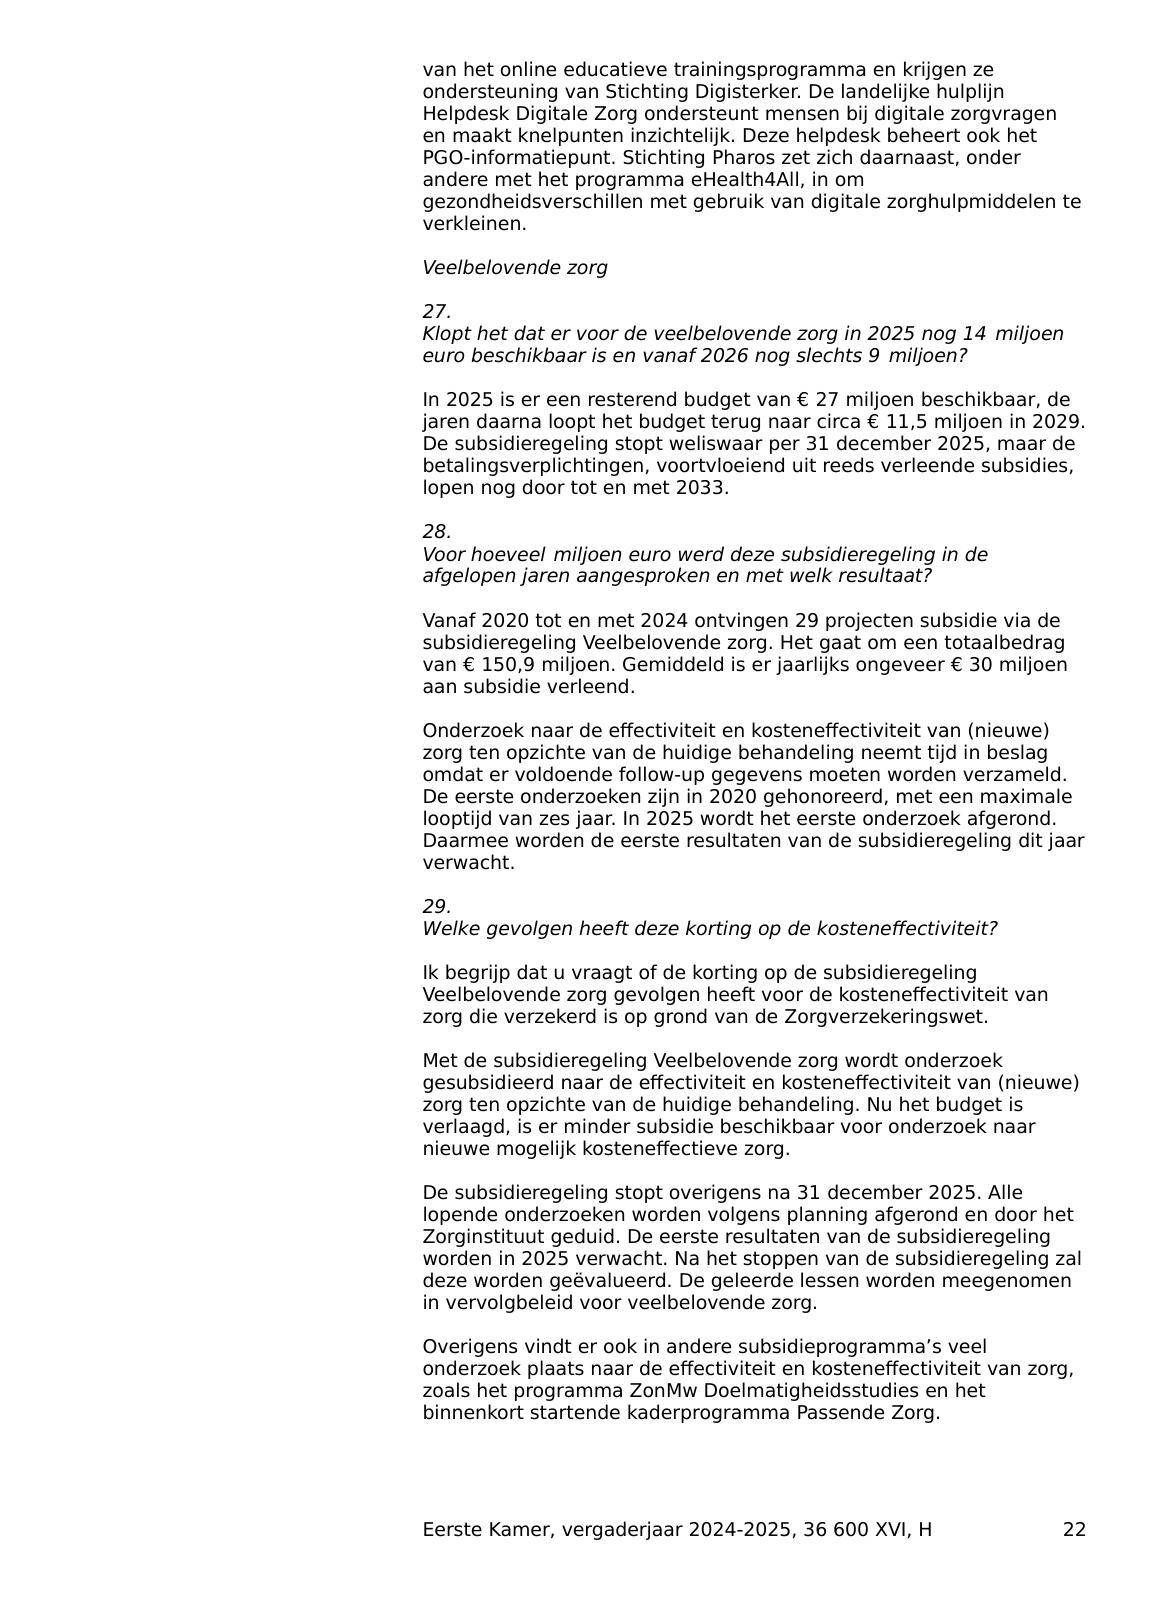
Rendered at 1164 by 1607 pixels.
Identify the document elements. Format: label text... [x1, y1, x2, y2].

text Voor hoeveel miljoen euro werd deze subsidieregeling in de afgelopen jaren aangesproken en met welk resultaat? [422, 543, 1087, 587]
text Vanaf 2020 tot en met 2024 ontvingen 29 projecten subsidie via de subsidieregeling Veelbelovende zorg. Het gaat om een totaalbedrag van € 150,9 miljoen. Gemiddeld is er jaarlijks ongeveer € 30 miljoen aan subsidie verleend. [422, 609, 1087, 697]
subtitle Veelbelovende zorg [422, 257, 1087, 279]
text van het online educatieve trainingsprogramma en krijgen ze ondersteuning van Stichting Digisterker. De landelijke hulplijn Helpdesk Digitale Zorg ondersteunt mensen bij digitale zorgvragen en maakt knelpunten inzichtelijk. Deze helpdesk beheert ook het PGO-informatiepunt. Stichting Pharos zet zich daarnaast, onder andere met het programma eHealth4All, in om gezondheidsverschillen met gebruik van digitale zorghulpmiddelen te verkleinen. [422, 59, 1087, 235]
text 27. [422, 301, 1087, 323]
text Met de subsidieregeling Veelbelovende zorg wordt onderzoek gesubsidieerd naar de effectiviteit en kosteneffectiviteit van (nieuwe) zorg ten opzichte van de huidige behandeling. Nu het budget is verlaagd, is er minder subsidie beschikbaar voor onderzoek naar nieuwe mogelijk kosteneffectieve zorg. [422, 1050, 1087, 1160]
text In 2025 is er een resterend budget van € 27 miljoen beschikbaar, de jaren daarna loopt het budget terug naar circa € 11,5 miljoen in 2029. De subsidieregeling stopt weliswaar per 31 december 2025, maar de betalingsverplichtingen, voortvloeiend uit reeds verleende subsidies, lopen nog door tot en met 2033. [422, 389, 1087, 499]
text De subsidieregeling stopt overigens na 31 december 2025. Alle lopende onderzoeken worden volgens planning afgerond en door het Zorginstituut geduid. De eerste resultaten van de subsidieregeling worden in 2025 verwacht. Na het stoppen van de subsidieregeling zal deze worden geëvalueerd. De geleerde lessen worden meegenomen in vervolgbeleid voor veelbelovende zorg. [422, 1182, 1087, 1314]
text Onderzoek naar de effectiviteit en kosteneffectiviteit van (nieuwe) zorg ten opzichte van de huidige behandeling neemt tijd in beslag omdat er voldoende follow-up gegevens moeten worden verzameld. De eerste onderzoeken zijn in 2020 gehonoreerd, met een maximale looptijd van zes jaar. In 2025 wordt het eerste onderzoek afgerond. Daarmee worden de eerste resultaten van de subsidieregeling dit jaar verwacht. [422, 720, 1087, 873]
text 29. [422, 896, 1087, 918]
text Welke gevolgen heeft deze korting op de kosteneffectiviteit? [422, 918, 1087, 940]
text 28. [422, 521, 1087, 543]
text Klopt het dat er voor de veelbelovende zorg in 2025 nog 14 miljoen euro beschikbaar is en vanaf 2026 nog slechts 9 miljoen? [422, 323, 1087, 367]
text Overigens vindt er ook in andere subsidieprogramma’s veel onderzoek plaats naar de effectiviteit en kosteneffectiviteit van zorg, zoals het programma ZonMw Doelmatigheidsstudies en het binnenkort startende kaderprogramma Passende Zorg. [422, 1336, 1087, 1424]
text Ik begrijp dat u vraagt of de korting op de subsidieregeling Veelbelovende zorg gevolgen heeft voor de kosteneffectiviteit van zorg die verzekerd is op grond van de Zorgverzekeringswet. [422, 962, 1087, 1028]
